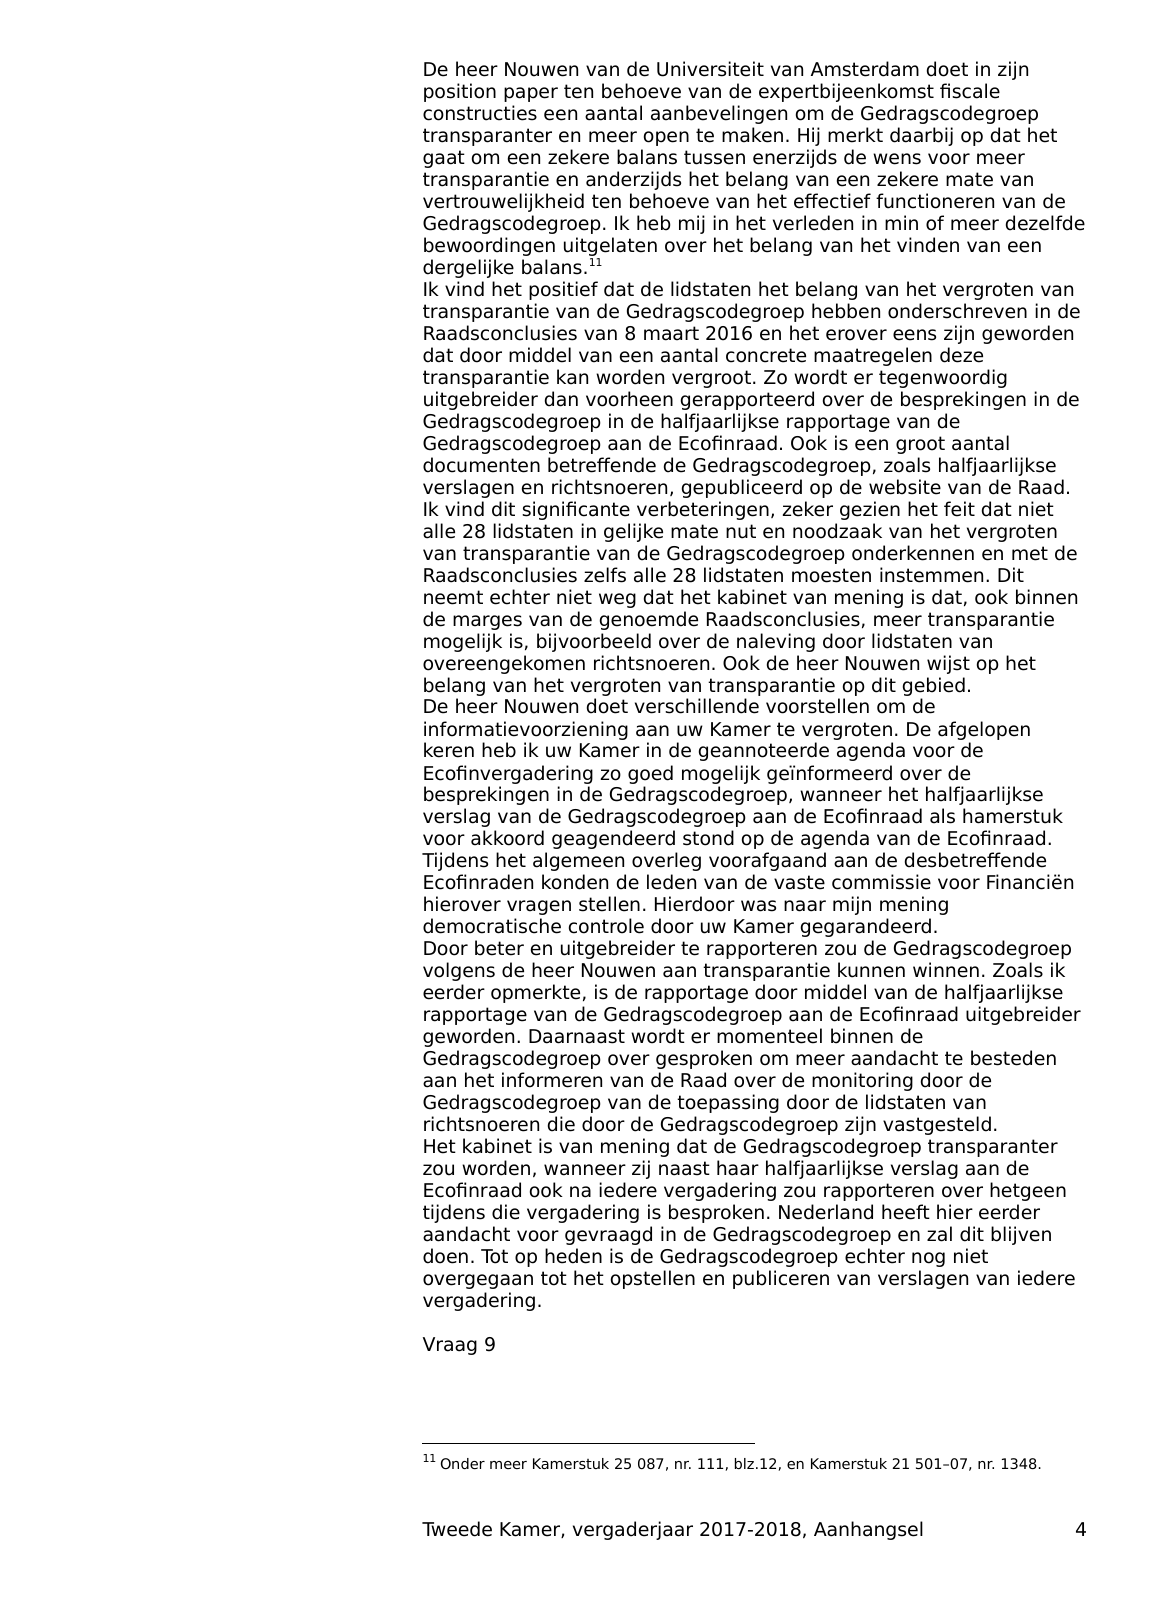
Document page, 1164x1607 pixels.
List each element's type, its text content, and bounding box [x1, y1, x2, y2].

text Vraag 9 [422, 1334, 1087, 1356]
text Het kabinet is van mening dat de Gedragscodegroep transparanter zou worden, wanneer zij naast haar halfjaarlijkse verslag aan de Ecofinraad ook na iedere vergadering zou rapporteren over hetgeen tijdens die vergadering is besproken. Nederland heeft hier eerder aandacht voor gevraagd in de Gedragscodegroep en zal dit blijven doen. Tot op heden is de Gedragscodegroep echter nog niet overgegaan tot het opstellen en publiceren van verslagen van iedere vergadering. [422, 1136, 1087, 1312]
text Onder meer Kamerstuk 25 087, nr. 111, blz.12, en Kamerstuk 21 501–07, nr. 1348. [422, 1452, 1087, 1474]
text Door beter en uitgebreider te rapporteren zou de Gedragscodegroep volgens de heer Nouwen aan transparantie kunnen winnen. Zoals ik eerder opmerkte, is de rapportage door middel van de halfjaarlijkse rapportage van de Gedragscodegroep aan de Ecofinraad uitgebreider geworden. Daarnaast wordt er momenteel binnen de Gedragscodegroep over gesproken om meer aandacht te besteden aan het informeren van de Raad over de monitoring door de Gedragscodegroep van de toepassing door de lidstaten van richtsnoeren die door de Gedragscodegroep zijn vastgesteld. [422, 938, 1087, 1136]
text De heer Nouwen van de Universiteit van Amsterdam doet in zijn position paper ten behoeve van de expertbijeenkomst fiscale constructies een aantal aanbevelingen om de Gedragscodegroep transparanter en meer open te maken. Hij merkt daarbij op dat het gaat om een zekere balans tussen enerzijds de wens voor meer transparantie en anderzijds het belang van een zekere mate van vertrouwelijkheid ten behoeve van het effectief functioneren van de Gedragscodegroep. Ik heb mij in het verleden in min of meer dezelfde bewoordingen uitgelaten over het belang van het vinden van een dergelijke balans. [422, 59, 1087, 279]
text Ik vind het positief dat de lidstaten het belang van het vergroten van transparantie van de Gedragscodegroep hebben onderschreven in de Raadsconclusies van 8 maart 2016 en het erover eens zijn geworden dat door middel van een aantal concrete maatregelen deze transparantie kan worden vergroot. Zo wordt er tegenwoordig uitgebreider dan voorheen gerapporteerd over de besprekingen in de Gedragscodegroep in de halfjaarlijkse rapportage van de Gedragscodegroep aan de Ecofinraad. Ook is een groot aantal documenten betreffende de Gedragscodegroep, zoals halfjaarlijkse verslagen en richtsnoeren, gepubliceerd op de website van de Raad. Ik vind dit significante verbeteringen, zeker gezien het feit dat niet alle 28 lidstaten in gelijke mate nut en noodzaak van het vergroten van transparantie van de Gedragscodegroep onderkennen en met de Raadsconclusies zelfs alle 28 lidstaten moesten instemmen. Dit neemt echter niet weg dat het kabinet van mening is dat, ook binnen de marges van de genoemde Raadsconclusies, meer transparantie mogelijk is, bijvoorbeeld over de naleving door lidstaten van overeengekomen richtsnoeren. Ook de heer Nouwen wijst op het belang van het vergroten van transparantie op dit gebied. [422, 279, 1087, 696]
text De heer Nouwen doet verschillende voorstellen om de informatievoorziening aan uw Kamer te vergroten. De afgelopen keren heb ik uw Kamer in de geannoteerde agenda voor de Ecofinvergadering zo goed mogelijk geïnformeerd over de besprekingen in de Gedragscodegroep, wanneer het halfjaarlijkse verslag van de Gedragscodegroep aan de Ecofinraad als hamerstuk voor akkoord geagendeerd stond op de agenda van de Ecofinraad. Tijdens het algemeen overleg voorafgaand aan de desbetreffende Ecofinraden konden de leden van de vaste commissie voor Financiën hierover vragen stellen. Hierdoor was naar mijn mening democratische controle door uw Kamer gegarandeerd. [422, 696, 1087, 938]
